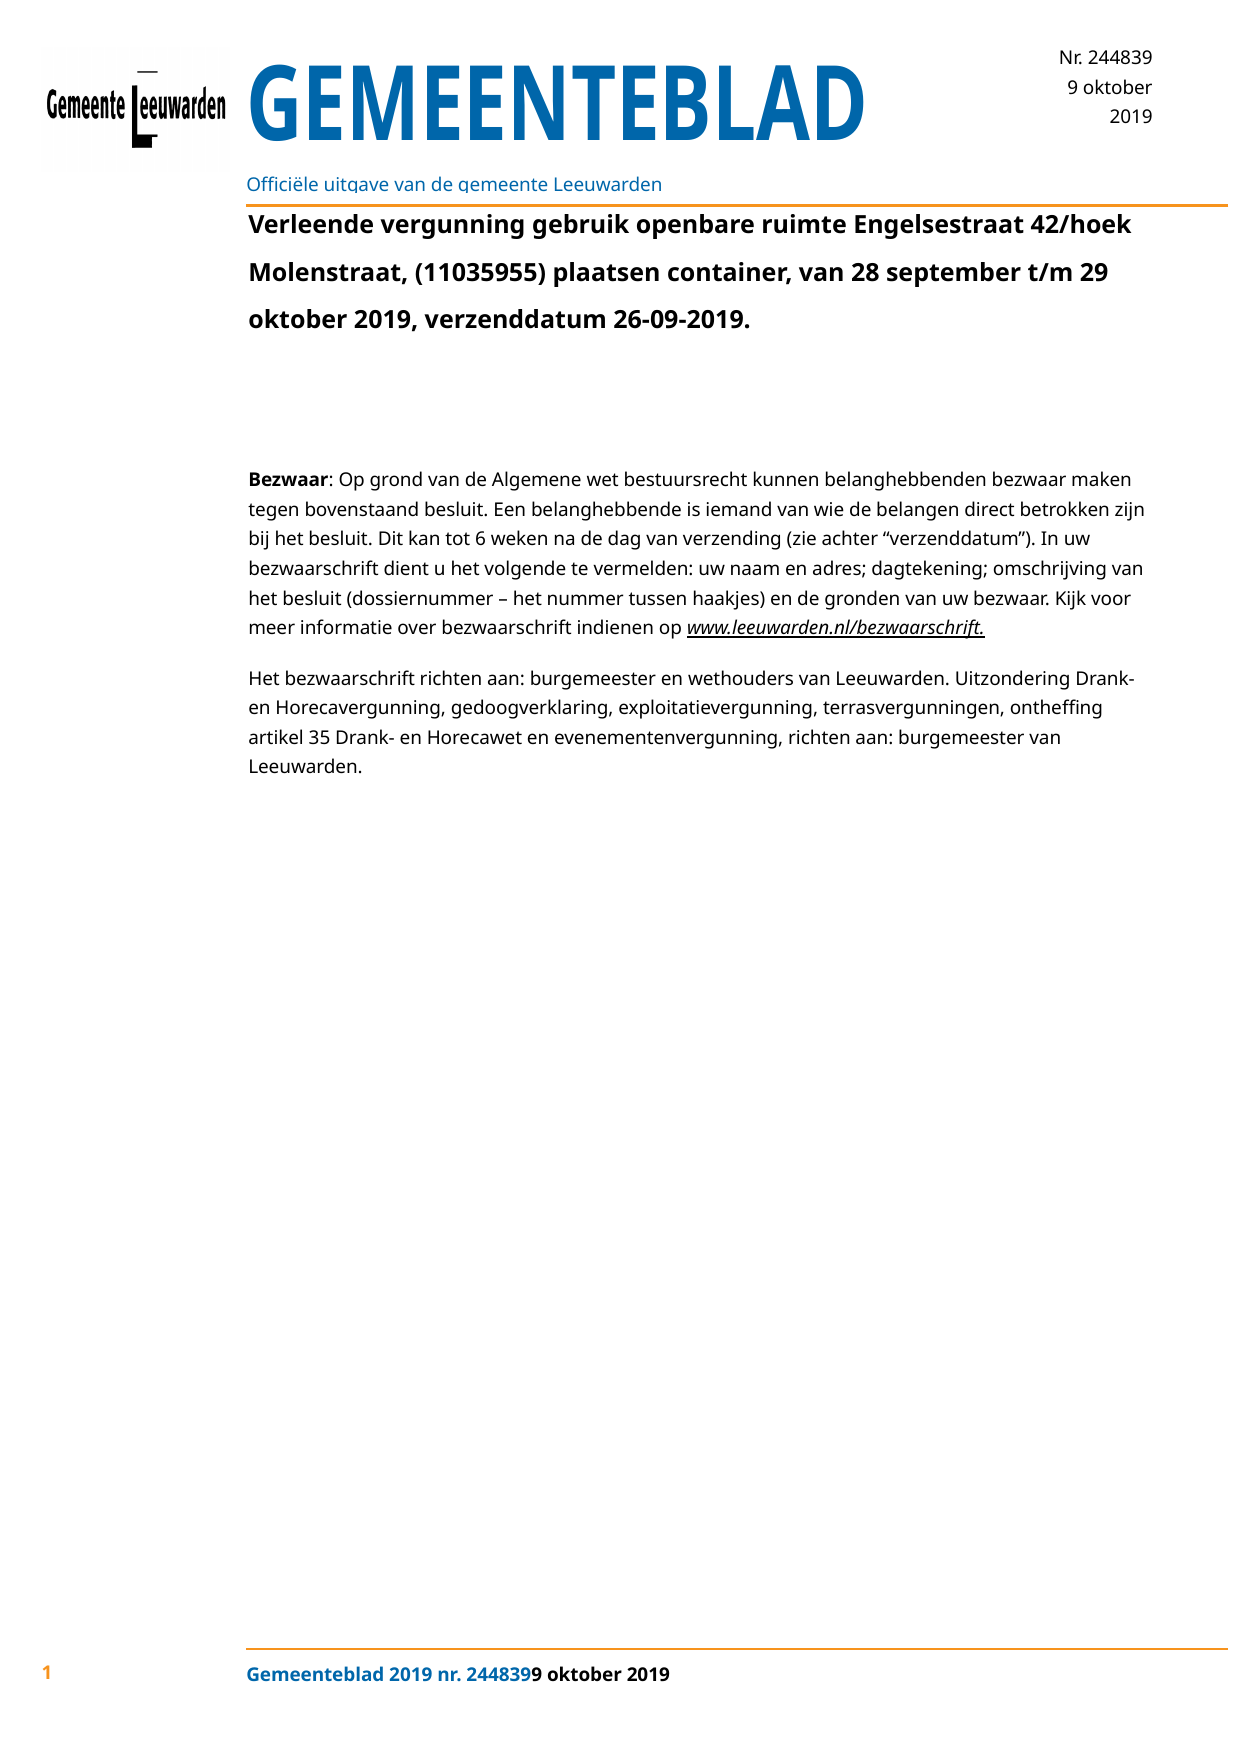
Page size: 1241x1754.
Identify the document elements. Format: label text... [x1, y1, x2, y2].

text Verleende vergunning gebruik openbare ruimte Engelsestraat 42/hoek Molenstraat, (11035955) plaatsen container, van 28 september t/m 29 oktober 2019, verzenddatum 26-09-2019. [248, 207, 1152, 336]
picture [41, 47, 231, 172]
text Bezwaar: Op grond van de Algemene wet bestuursrecht kunnen belanghebbenden bezwaar maken tegen bovenstaand besluit. Een belanghebbende is iemand van wie de belangen direct betrokken zijn bij het besluit. Dit kan tot 6 weken na de dag van verzending (zie achter “verzenddatum”). In uw bezwaarschrift dient u het volgende te vermelden: uw naam en adres; dagtekening; omschrijving van het besluit (dossiernummer – het nummer tussen haakjes) en de gronden van uw bezwaar. Kijk voor meer informatie over bezwaarschrift indienen op www.leeuwarden.nl/bezwaarschrift. [248, 466, 1152, 640]
text Het bezwaarschrift richten aan: burgemeester en wethouders van Leeuwarden. Uitzondering Drank- en Horecavergunning, gedoogverklaring, exploitatievergunning, terrasvergunningen, ontheffing artikel 35 Drank- en Horecawet en evenementenvergunning, richten aan: burgemeester van Leeuwarden. [248, 665, 1152, 779]
